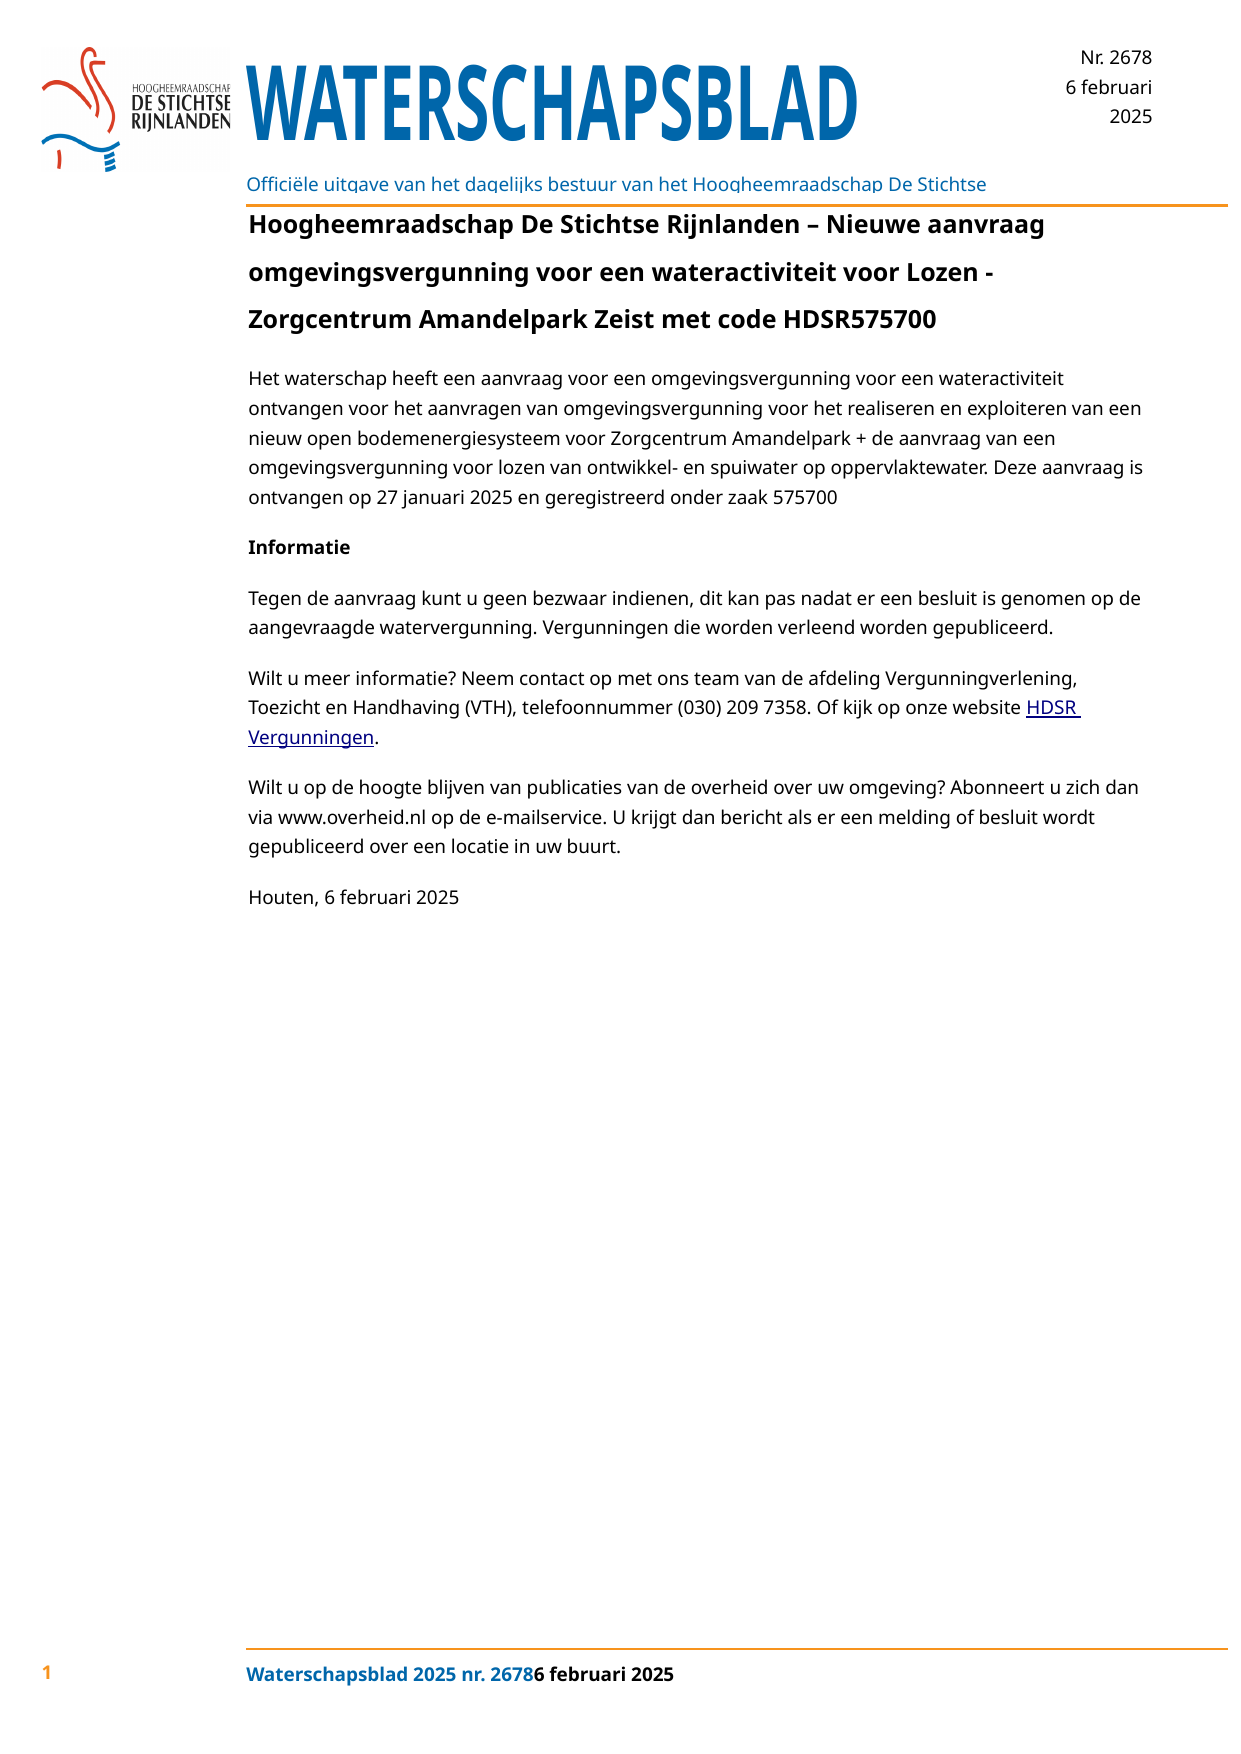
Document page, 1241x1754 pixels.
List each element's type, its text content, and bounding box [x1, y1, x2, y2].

text Hoogheemraadschap De Stichtse Rijnlanden – Nieuwe aanvraag omgevingsvergunning voor een wateractiviteit voor Lozen - Zorgcentrum Amandelpark Zeist met code HDSR575700 [248, 207, 1152, 336]
picture [41, 47, 231, 172]
text Wilt u op de hoogte blijven van publicaties van de overheid over uw omgeving? Abonneert u zich dan via www.overheid.nl op de e-mailservice. U krijgt dan bericht als er een melding of besluit wordt gepubliceerd over een locatie in uw buurt. [248, 774, 1152, 859]
text Wilt u meer informatie? Neem contact op met ons team van de afdeling Vergunningverlening, Toezicht en Handhaving (VTH), telefoonnummer (030) 209 7358. Of kijk op onze website HDSR Vergunningen. [248, 665, 1152, 749]
text Informatie [248, 534, 1152, 560]
text Tegen de aanvraag kunt u geen bezwaar indienen, dit kan pas nadat er een besluit is genomen op de aangevraagde watervergunning. Vergunningen die worden verleend worden gepubliceerd. [248, 585, 1152, 640]
text Het waterschap heeft een aanvraag voor een omgevingsvergunning voor een wateractiviteit ontvangen voor het aanvragen van omgevingsvergunning voor het realiseren en exploiteren van een nieuw open bodemenergiesysteem voor Zorgcentrum Amandelpark + de aanvraag van een omgevingsvergunning voor lozen van ontwikkel- en spuiwater op oppervlaktewater. Deze aanvraag is ontvangen op 27 januari 2025 en geregistreerd onder zaak 575700 [248, 366, 1152, 509]
text Houten, 6 februari 2025 [248, 884, 1152, 909]
